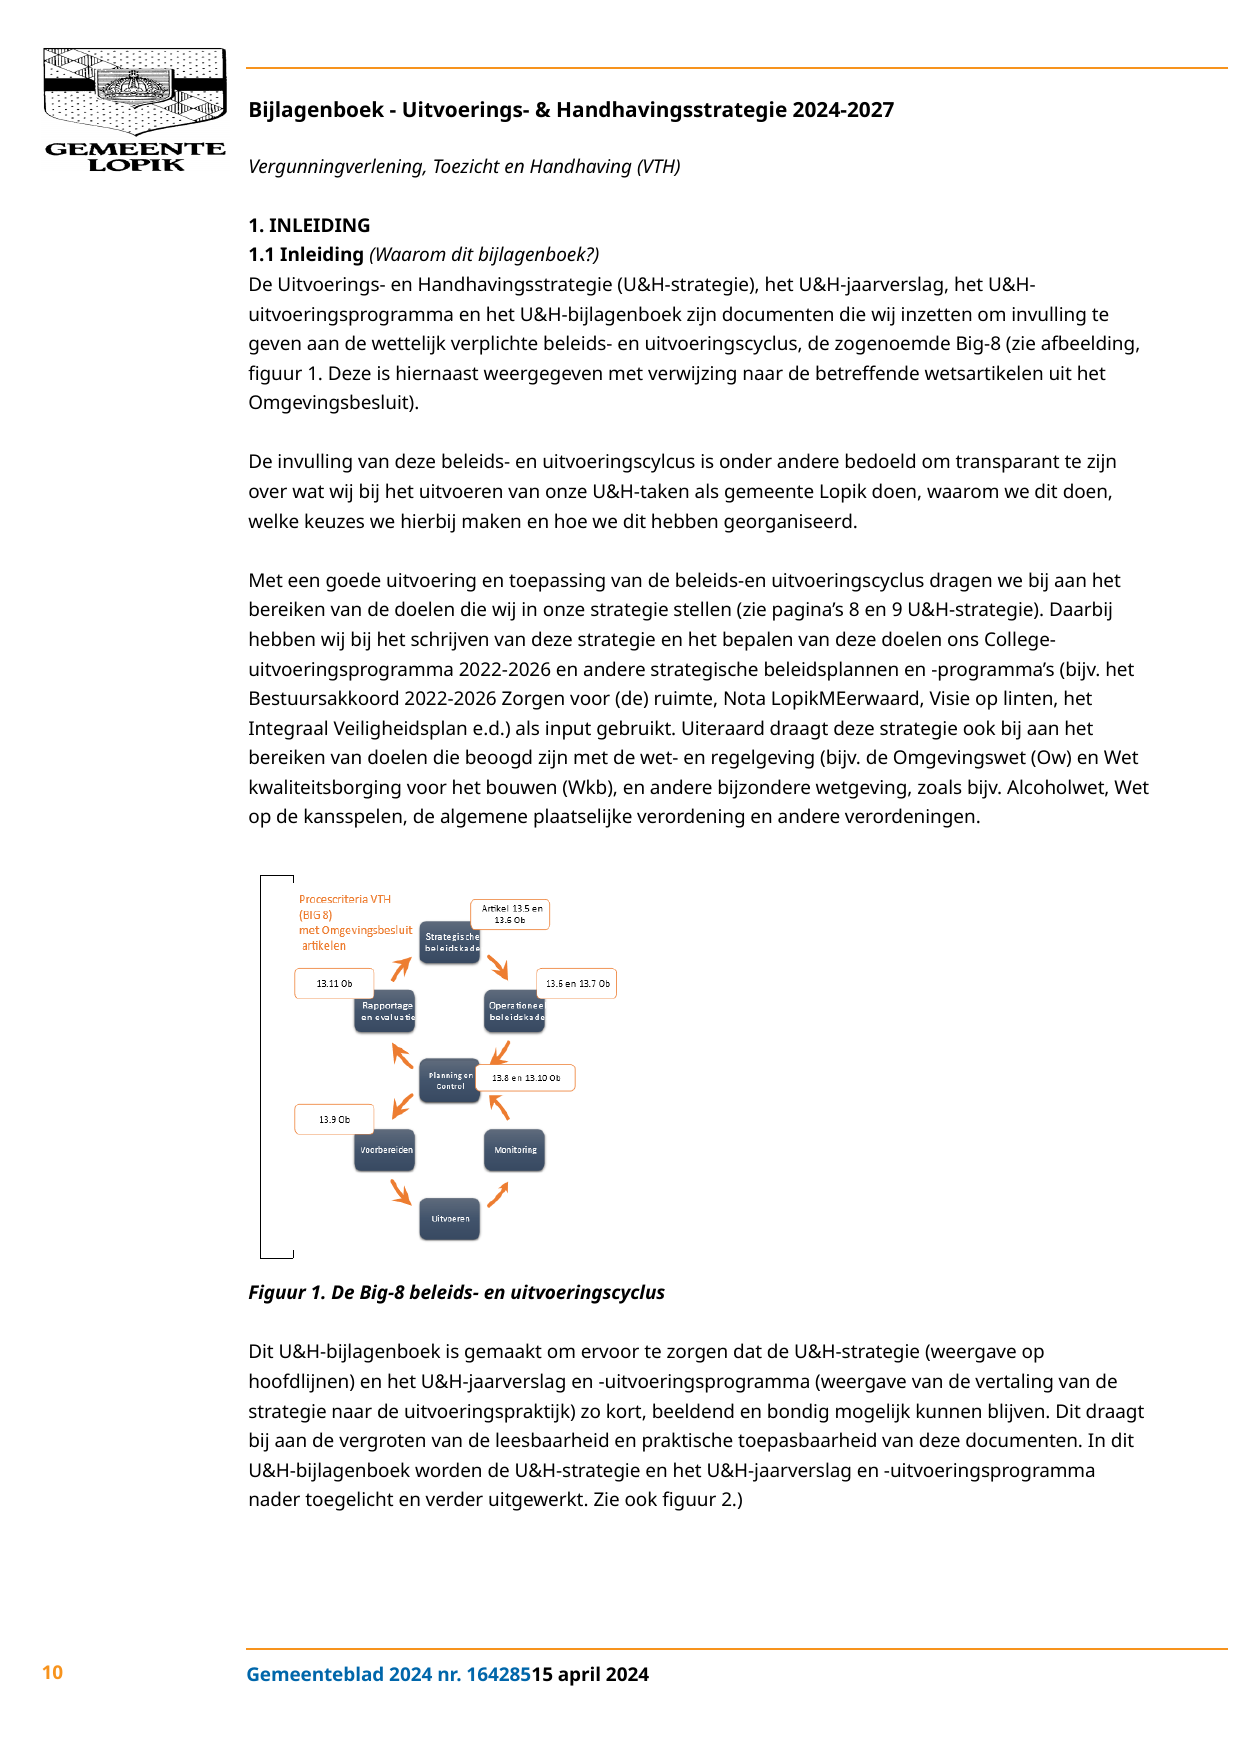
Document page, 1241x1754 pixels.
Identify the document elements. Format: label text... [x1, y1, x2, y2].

text De invulling van deze beleids- en uitvoeringscylcus is onder andere bedoeld om transparant te zijn over wat wij bij het uitvoeren van onze U&H-taken als gemeente Lopik doen, waarom we dit doen, welke keuzes we hierbij maken en hoe we dit hebben georganiseerd. [248, 449, 1152, 534]
text Bijlagenboek - Uitvoerings- & Handhavingsstrategie 2024-2027 [248, 95, 1152, 123]
picture [41, 47, 231, 172]
text De Uitvoerings- en Handhavingsstrategie (U&H-strategie), het U&H-jaarverslag, het U&H-uitvoeringsprogramma en het U&H-bijlagenboek zijn documenten die wij inzetten om invulling te geven aan de wettelijk verplichte beleids- en uitvoeringscyclus, de zogenoemde Big-8 (zie afbeelding, figuur 1. Deze is hiernaast weergegeven met verwijzing naar de betreffende wetsartikelen uit het Omgevingsbesluit). [248, 271, 1152, 415]
picture [268, 883, 624, 1250]
text 1.1 Inleiding (Waarom dit bijlagenboek?) [248, 242, 1152, 267]
text 1. INLEIDING [248, 212, 1152, 238]
text Dit U&H-bijlagenboek is gemaakt om ervoor te zorgen dat de U&H-strategie (weergave op hoofdlijnen) en het U&H-jaarverslag en -uitvoeringsprogramma (weergave van de vertaling van de strategie naar de uitvoeringspraktijk) zo kort, beeldend en bondig mogelijk kunnen blijven. Dit draagt bij aan de vergroten van de leesbaarheid en praktische toepasbaarheid van deze documenten. In dit U&H-bijlagenboek worden de U&H-strategie en het U&H-jaarverslag en -uitvoeringsprogramma nader toegelicht en verder uitgewerkt. Zie ook figuur 2.) [248, 1339, 1152, 1512]
text Met een goede uitvoering en toepassing van de beleids-en uitvoeringscyclus dragen we bij aan het bereiken van de doelen die wij in onze strategie stellen (zie pagina’s 8 en 9 U&H-strategie). Daarbij hebben wij bij het schrijven van deze strategie en het bepalen van deze doelen ons College-uitvoeringsprogramma 2022-2026 en andere strategische beleidsplannen en -programma’s (bijv. het Bestuursakkoord 2022-2026 Zorgen voor (de) ruimte, Nota LopikMEerwaard, Visie op linten, het Integraal Veiligheidsplan e.d.) als input gebruikt. Uiteraard draagt deze strategie ook bij aan het bereiken van doelen die beoogd zijn met de wet- en regelgeving (bijv. de Omgevingswet (Ow) en Wet kwaliteitsborging voor het bouwen (Wkb), en andere bijzondere wetgeving, zoals bijv. Alcoholwet, Wet op de kansspelen, de algemene plaatselijke verordening en andere verordeningen. [248, 567, 1152, 829]
text Figuur 1. De Big-8 beleids- en uitvoeringscyclus [248, 1279, 1152, 1305]
text Vergunningverlening, Toezicht en Handhaving (VTH) [248, 153, 1152, 179]
